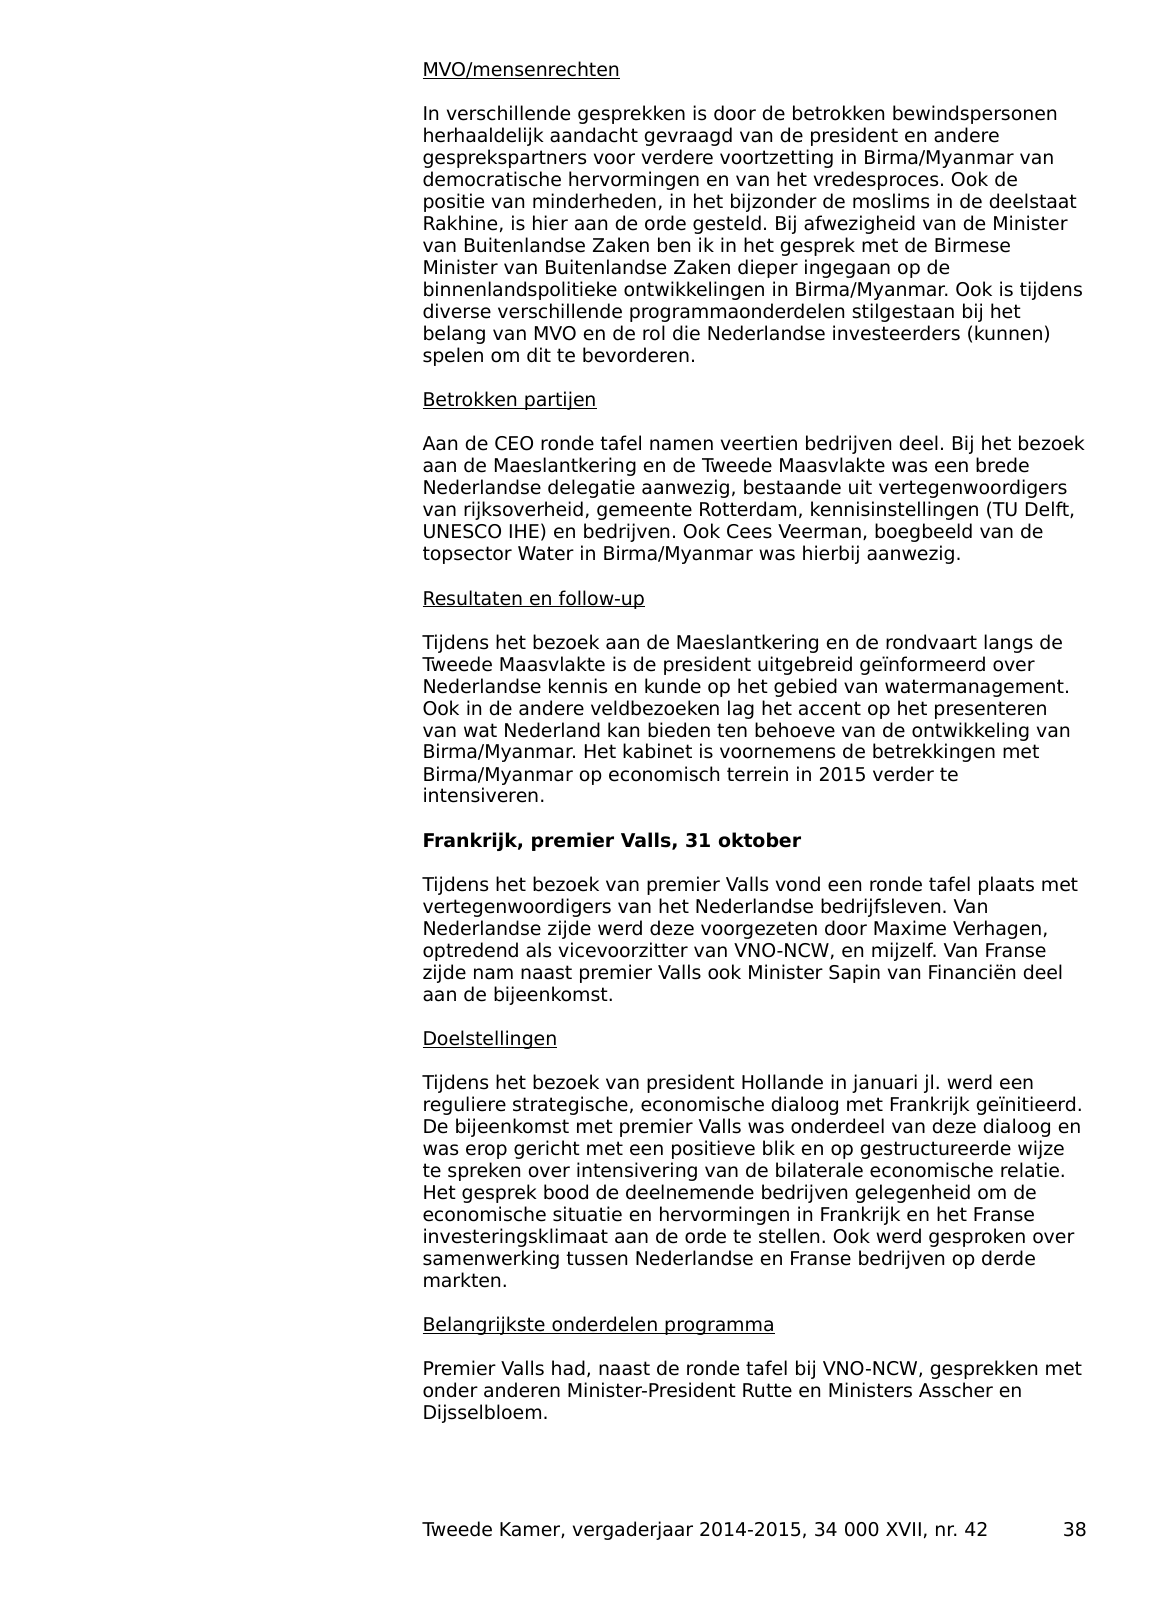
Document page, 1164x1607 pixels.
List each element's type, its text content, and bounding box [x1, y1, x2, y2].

text Aan de CEO ronde tafel namen veertien bedrijven deel. Bij het bezoek aan de Maeslantkering en de Tweede Maasvlakte was een brede Nederlandse delegatie aanwezig, bestaande uit vertegenwoordigers van rijksoverheid, gemeente Rotterdam, kennisinstellingen (TU Delft, UNESCO IHE) en bedrijven. Ook Cees Veerman, boegbeeld van de topsector Water in Birma/Myanmar was hierbij aanwezig. [422, 433, 1087, 565]
subtitle Doelstellingen [422, 1028, 1087, 1050]
subtitle Frankrijk, premier Valls, 31 oktober [422, 829, 1087, 852]
text In verschillende gesprekken is door de betrokken bewindspersonen herhaaldelijk aandacht gevraagd van de president en andere gesprekspartners voor verdere voortzetting in Birma/Myanmar van democratische hervormingen en van het vredesproces. Ook de positie van minderheden, in het bijzonder de moslims in de deelstaat Rakhine, is hier aan de orde gesteld. Bij afwezigheid van de Minister van Buitenlandse Zaken ben ik in het gesprek met de Birmese Minister van Buitenlandse Zaken dieper ingegaan op de binnenlandspolitieke ontwikkelingen in Birma/Myanmar. Ook is tijdens diverse verschillende programmaonderdelen stilgestaan bij het belang van MVO en de rol die Nederlandse investeerders (kunnen) spelen om dit te bevorderen. [422, 103, 1087, 367]
subtitle Resultaten en follow-up [422, 587, 1087, 609]
text Tijdens het bezoek aan de Maeslantkering en de rondvaart langs de Tweede Maasvlakte is de president uitgebreid geïnformeerd over Nederlandse kennis en kunde op het gebied van watermanagement. Ook in de andere veldbezoeken lag het accent op het presenteren van wat Nederland kan bieden ten behoeve van de ontwikkeling van Birma/Myanmar. Het kabinet is voornemens de betrekkingen met Birma/Myanmar op economisch terrein in 2015 verder te intensiveren. [422, 632, 1087, 807]
text Tijdens het bezoek van premier Valls vond een ronde tafel plaats met vertegenwoordigers van het Nederlandse bedrijfsleven. Van Nederlandse zijde werd deze voorgezeten door Maxime Verhagen, optredend als vicevoorzitter van VNO-NCW, en mijzelf. Van Franse zijde nam naast premier Valls ook Minister Sapin van Financiën deel aan de bijeenkomst. [422, 874, 1087, 1006]
subtitle Betrokken partijen [422, 389, 1087, 411]
text Premier Valls had, naast de ronde tafel bij VNO-NCW, gesprekken met onder anderen Minister-President Rutte en Ministers Asscher en Dijsselbloem. [422, 1358, 1087, 1424]
text Tijdens het bezoek van president Hollande in januari jl. werd een reguliere strategische, economische dialoog met Frankrijk geïnitieerd. De bijeenkomst met premier Valls was onderdeel van deze dialoog en was erop gericht met een positieve blik en op gestructureerde wijze te spreken over intensivering van de bilaterale economische relatie. Het gesprek bood de deelnemende bedrijven gelegenheid om de economische situatie en hervormingen in Frankrijk en het Franse investeringsklimaat aan de orde te stellen. Ook werd gesproken over samenwerking tussen Nederlandse en Franse bedrijven op derde markten. [422, 1072, 1087, 1292]
subtitle MVO/mensenrechten [422, 59, 1087, 81]
subtitle Belangrijkste onderdelen programma [422, 1314, 1087, 1336]
